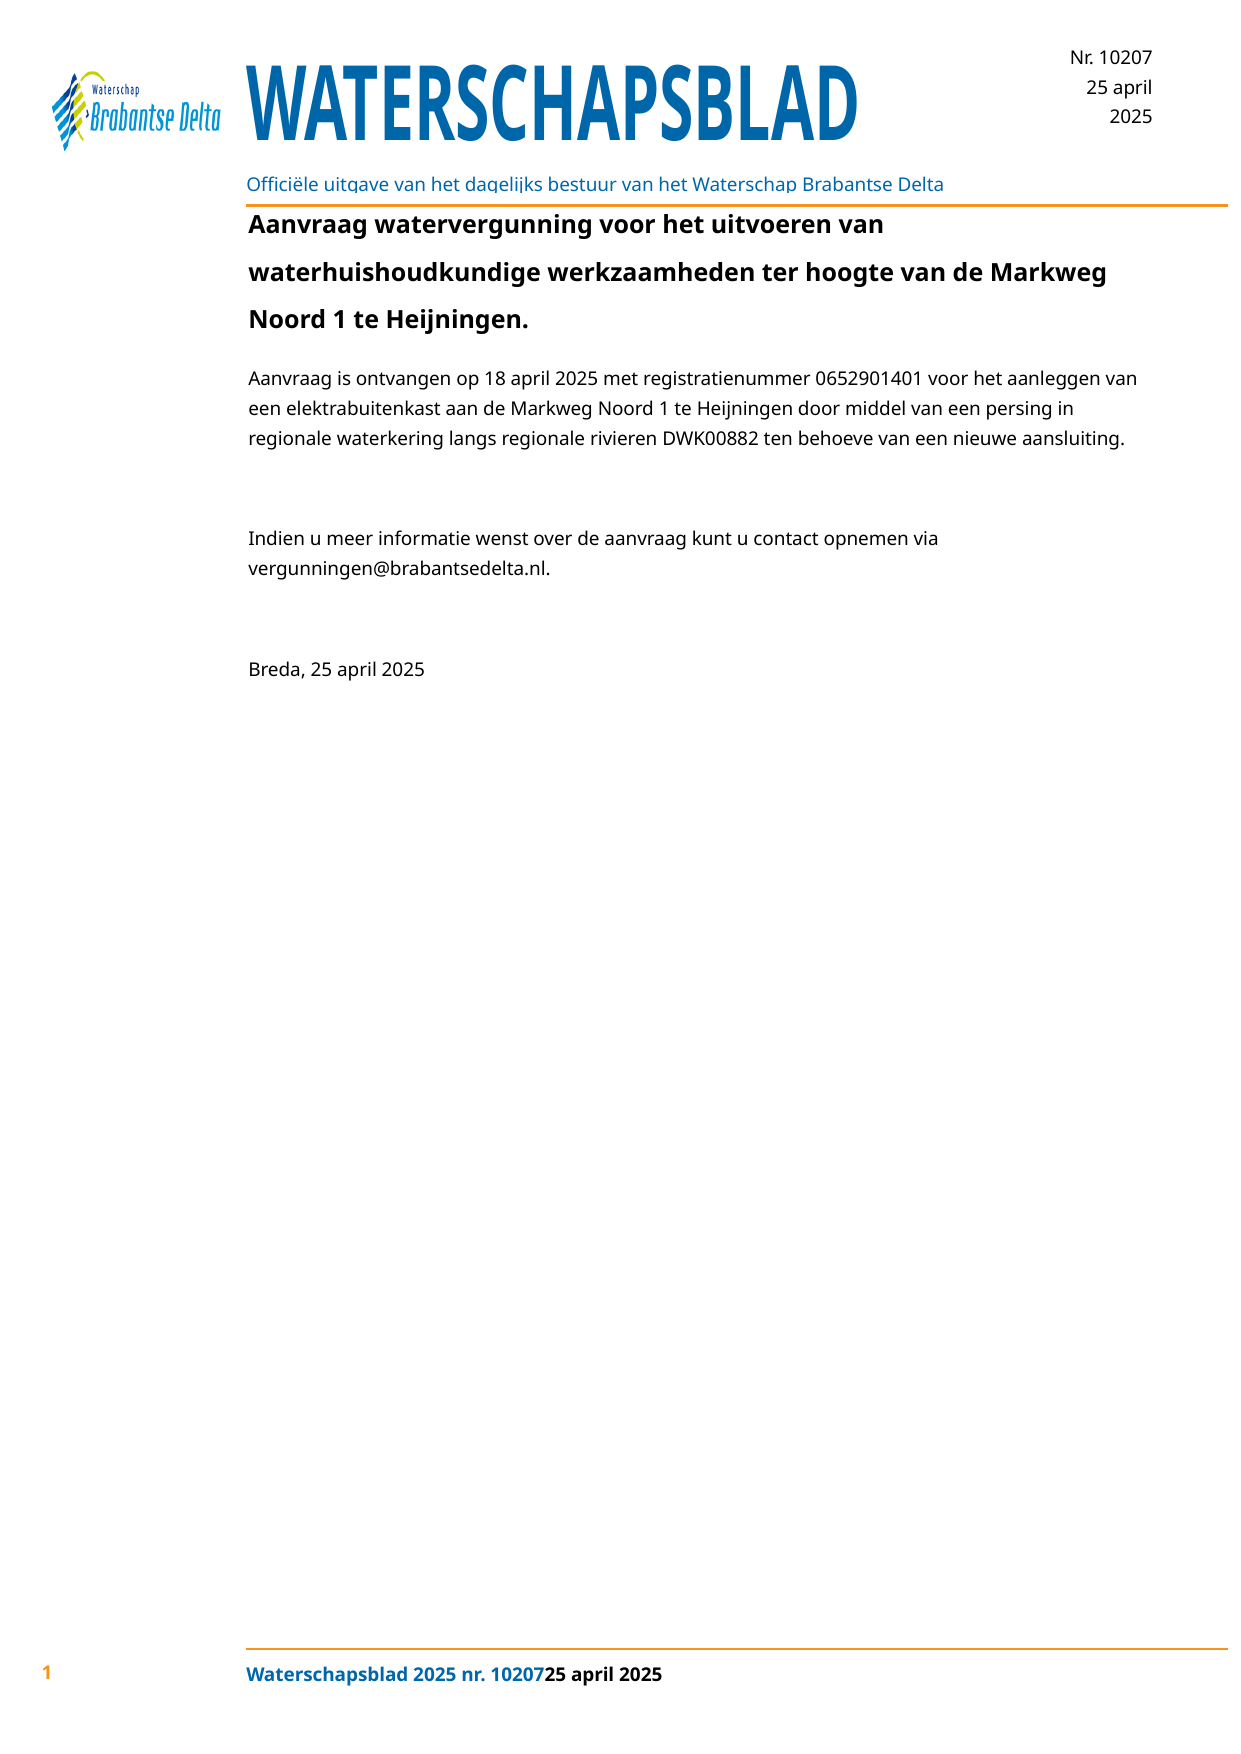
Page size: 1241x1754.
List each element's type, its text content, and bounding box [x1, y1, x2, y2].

picture [41, 47, 231, 172]
text Breda, 25 april 2025 [248, 656, 1152, 682]
text Aanvraag watervergunning voor het uitvoeren van waterhuishoudkundige werkzaamheden ter hoogte van de Markweg Noord 1 te Heijningen. [248, 207, 1152, 336]
text Indien u meer informatie wenst over de aanvraag kunt u contact opnemen via vergunningen@brabantsedelta.nl. [248, 526, 1152, 581]
text Aanvraag is ontvangen op 18 april 2025 met registratienummer 0652901401 voor het aanleggen van een elektrabuitenkast aan de Markweg Noord 1 te Heijningen door middel van een persing in regionale waterkering langs regionale rivieren DWK00882 ten behoeve van een nieuwe aansluiting. [248, 366, 1152, 450]
